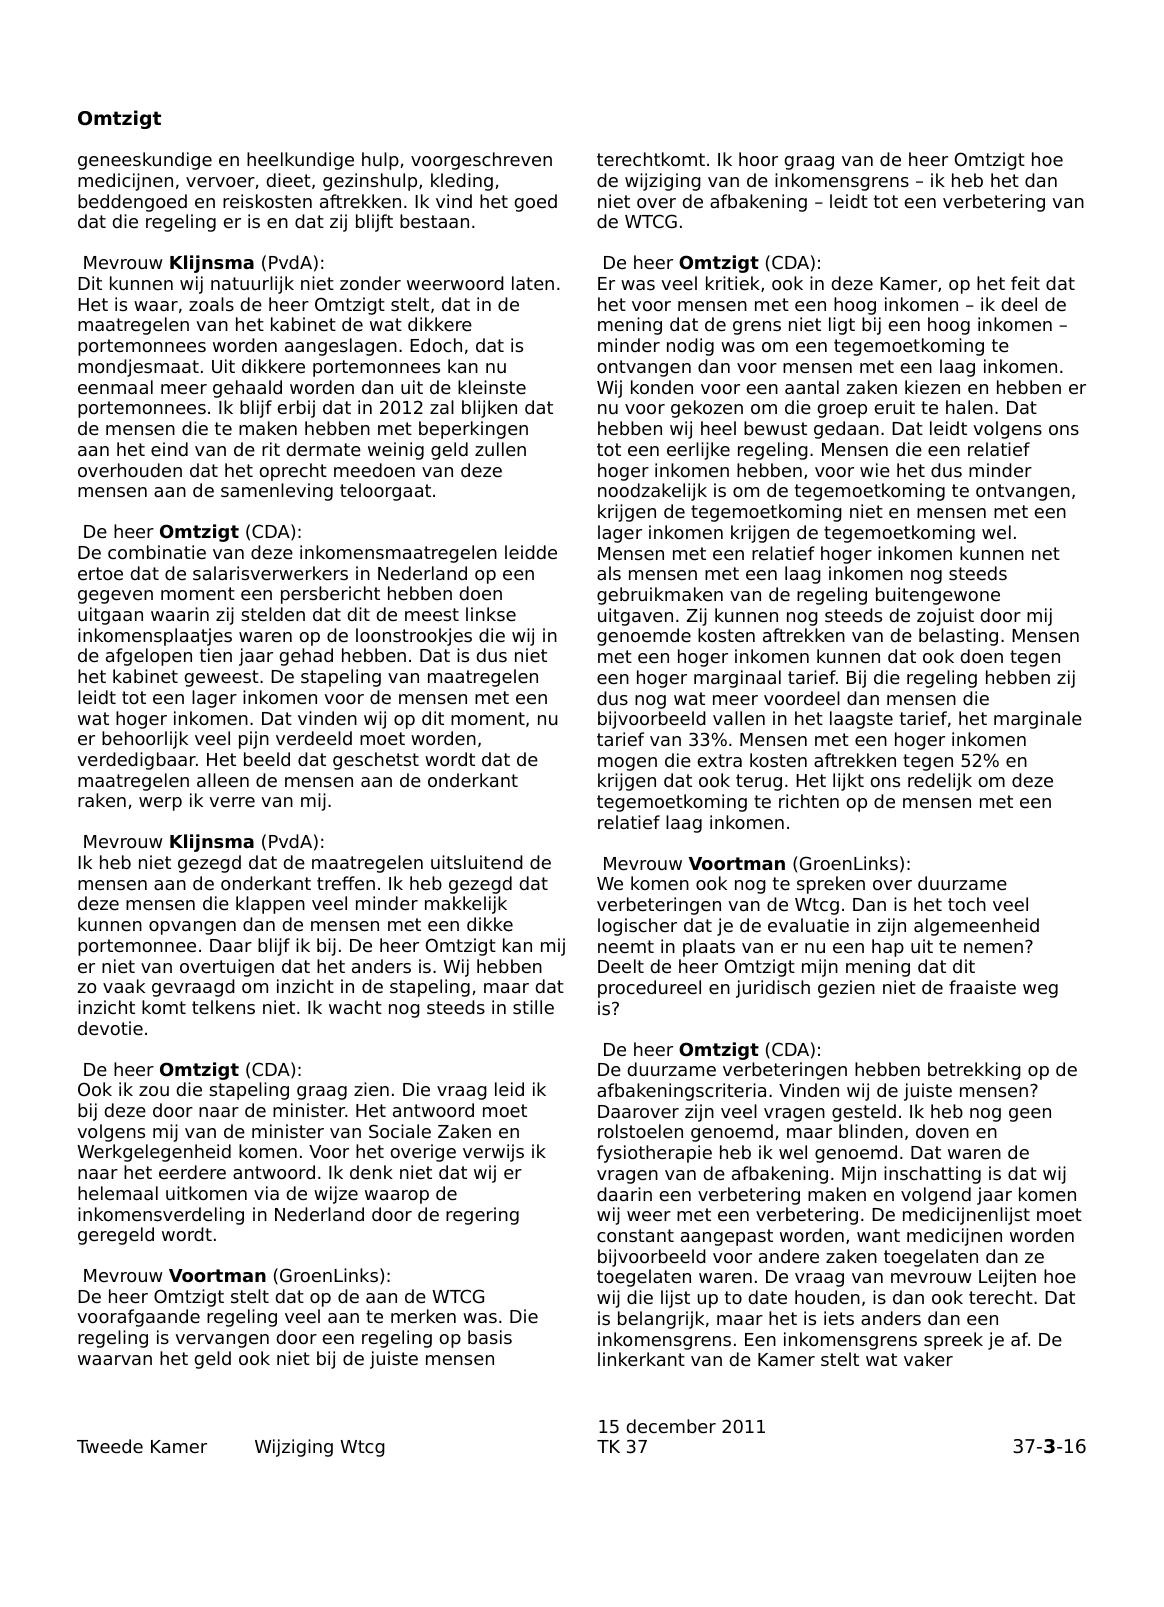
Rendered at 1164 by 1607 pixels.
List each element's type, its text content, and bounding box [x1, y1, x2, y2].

text De heer Omtzigt (CDA): [77, 1059, 567, 1080]
text Mevrouw Klijnsma (PvdA): [77, 253, 567, 274]
text geneeskundige en heelkundige hulp, voorgeschreven medicijnen, vervoer, dieet, gezinshulp, kleding, beddengoed en reiskosten aftrekken. Ik vind het goed dat die regeling er is en dat zij blijft bestaan. [77, 150, 567, 233]
text De heer Omtzigt (CDA): [77, 522, 567, 543]
text Mevrouw Klijnsma (PvdA): [77, 832, 567, 853]
text De heer Omtzigt (CDA): [596, 253, 1087, 274]
text Ik heb niet gezegd dat de maatregelen uitsluitend de mensen aan de onderkant treffen. Ik heb gezegd dat deze mensen die klappen veel minder makkelijk kunnen opvangen dan de mensen met een dikke portemonnee. Daar blijf ik bij. De heer Omtzigt kan mij er niet van overtuigen dat het anders is. Wij hebben zo vaak gevraagd om inzicht in de stapeling, maar dat inzicht komt telkens niet. Ik wacht nog steeds in stille devotie. [77, 853, 567, 1039]
text Er was veel kritiek, ook in deze Kamer, op het feit dat het voor mensen met een hoog inkomen – ik deel de mening dat de grens niet ligt bij een hoog inkomen – minder nodig was om een tegemoetkoming te ontvangen dan voor mensen met een laag inkomen. Wij konden voor een aantal zaken kiezen en hebben er nu voor gekozen om die groep eruit te halen. Dat hebben wij heel bewust gedaan. Dat leidt volgens ons tot een eerlijke regeling. Mensen die een relatief hoger inkomen hebben, voor wie het dus minder noodzakelijk is om de tegemoetkoming te ontvangen, krijgen de tegemoetkoming niet en mensen met een lager inkomen krijgen de tegemoetkoming wel. Mensen met een relatief hoger inkomen kunnen net als mensen met een laag inkomen nog steeds gebruikmaken van de regeling buitengewone uitgaven. Zij kunnen nog steeds de zojuist door mij genoemde kosten aftrekken van de belasting. Mensen met een hoger inkomen kunnen dat ook doen tegen een hoger marginaal tarief. Bij die regeling hebben zij dus nog wat meer voordeel dan mensen die bijvoorbeeld vallen in het laagste tarief, het marginale tarief van 33%. Mensen met een hoger inkomen mogen die extra kosten aftrekken tegen 52% en krijgen dat ook terug. Het lijkt ons redelijk om deze tegemoetkoming te richten op de mensen met een relatief laag inkomen. [596, 274, 1087, 833]
text terechtkomt. Ik hoor graag van de heer Omtzigt hoe de wijziging van de inkomensgrens – ik heb het dan niet over de afbakening – leidt tot een verbetering van de WTCG. [596, 150, 1087, 233]
text De duurzame verbeteringen hebben betrekking op de afbakeningscriteria. Vinden wij de juiste mensen? Daarover zijn veel vragen gesteld. Ik heb nog geen rolstoelen genoemd, maar blinden, doven en fysiotherapie heb ik wel genoemd. Dat waren de vragen van de afbakening. Mijn inschatting is dat wij daarin een verbetering maken en volgend jaar komen wij weer met een verbetering. De medicijnenlijst moet constant aangepast worden, want medicijnen worden bijvoorbeeld voor andere zaken toegelaten dan ze toegelaten waren. De vraag van mevrouw Leijten hoe wij die lijst up to date houden, is dan ook terecht. Dat is belangrijk, maar het is iets anders dan een inkomensgrens. Een inkomensgrens spreek je af. De linkerkant van de Kamer stelt wat vaker [596, 1060, 1087, 1371]
text Dit kunnen wij natuurlijk niet zonder weerwoord laten. Het is waar, zoals de heer Omtzigt stelt, dat in de maatregelen van het kabinet de wat dikkere portemonnees worden aangeslagen. Edoch, dat is mondjesmaat. Uit dikkere portemonnees kan nu eenmaal meer gehaald worden dan uit de kleinste portemonnees. Ik blijf erbij dat in 2012 zal blijken dat de mensen die te maken hebben met beperkingen aan het eind van de rit dermate weinig geld zullen overhouden dat het oprecht meedoen van deze mensen aan de samenleving teloorgaat. [77, 274, 567, 502]
text De heer Omtzigt stelt dat op de aan de WTCG voorafgaande regeling veel aan te merken was. Die regeling is vervangen door een regeling op basis waarvan het geld ook niet bij de juiste mensen [77, 1287, 567, 1369]
text We komen ook nog te spreken over duurzame verbeteringen van de Wtcg. Dan is het toch veel logischer dat je de evaluatie in zijn algemeenheid neemt in plaats van er nu een hap uit te nemen? Deelt de heer Omtzigt mijn mening dat dit procedureel en juridisch gezien niet de fraaiste weg is? [596, 874, 1087, 1019]
text De combinatie van deze inkomensmaatregelen leidde ertoe dat de salarisverwerkers in Nederland op een gegeven moment een persbericht hebben doen uitgaan waarin zij stelden dat dit de meest linkse inkomensplaatjes waren op de loonstrookjes die wij in de afgelopen tien jaar gehad hebben. Dat is dus niet het kabinet geweest. De stapeling van maatregelen leidt tot een lager inkomen voor de mensen met een wat hoger inkomen. Dat vinden wij op dit moment, nu er behoorlijk veel pijn verdeeld moet worden, verdedigbaar. Het beeld dat geschetst wordt dat de maatregelen alleen de mensen aan de onderkant raken, werp ik verre van mij. [77, 543, 567, 812]
text Mevrouw Voortman (GroenLinks): [77, 1266, 567, 1287]
text Ook ik zou die stapeling graag zien. Die vraag leid ik bij deze door naar de minister. Het antwoord moet volgens mij van de minister van Sociale Zaken en Werkgelegenheid komen. Voor het overige verwijs ik naar het eerdere antwoord. Ik denk niet dat wij er helemaal uitkomen via de wijze waarop de inkomensverdeling in Nederland door de regering geregeld wordt. [77, 1080, 567, 1246]
text Mevrouw Voortman (GroenLinks): [596, 853, 1087, 874]
text De heer Omtzigt (CDA): [596, 1039, 1087, 1060]
